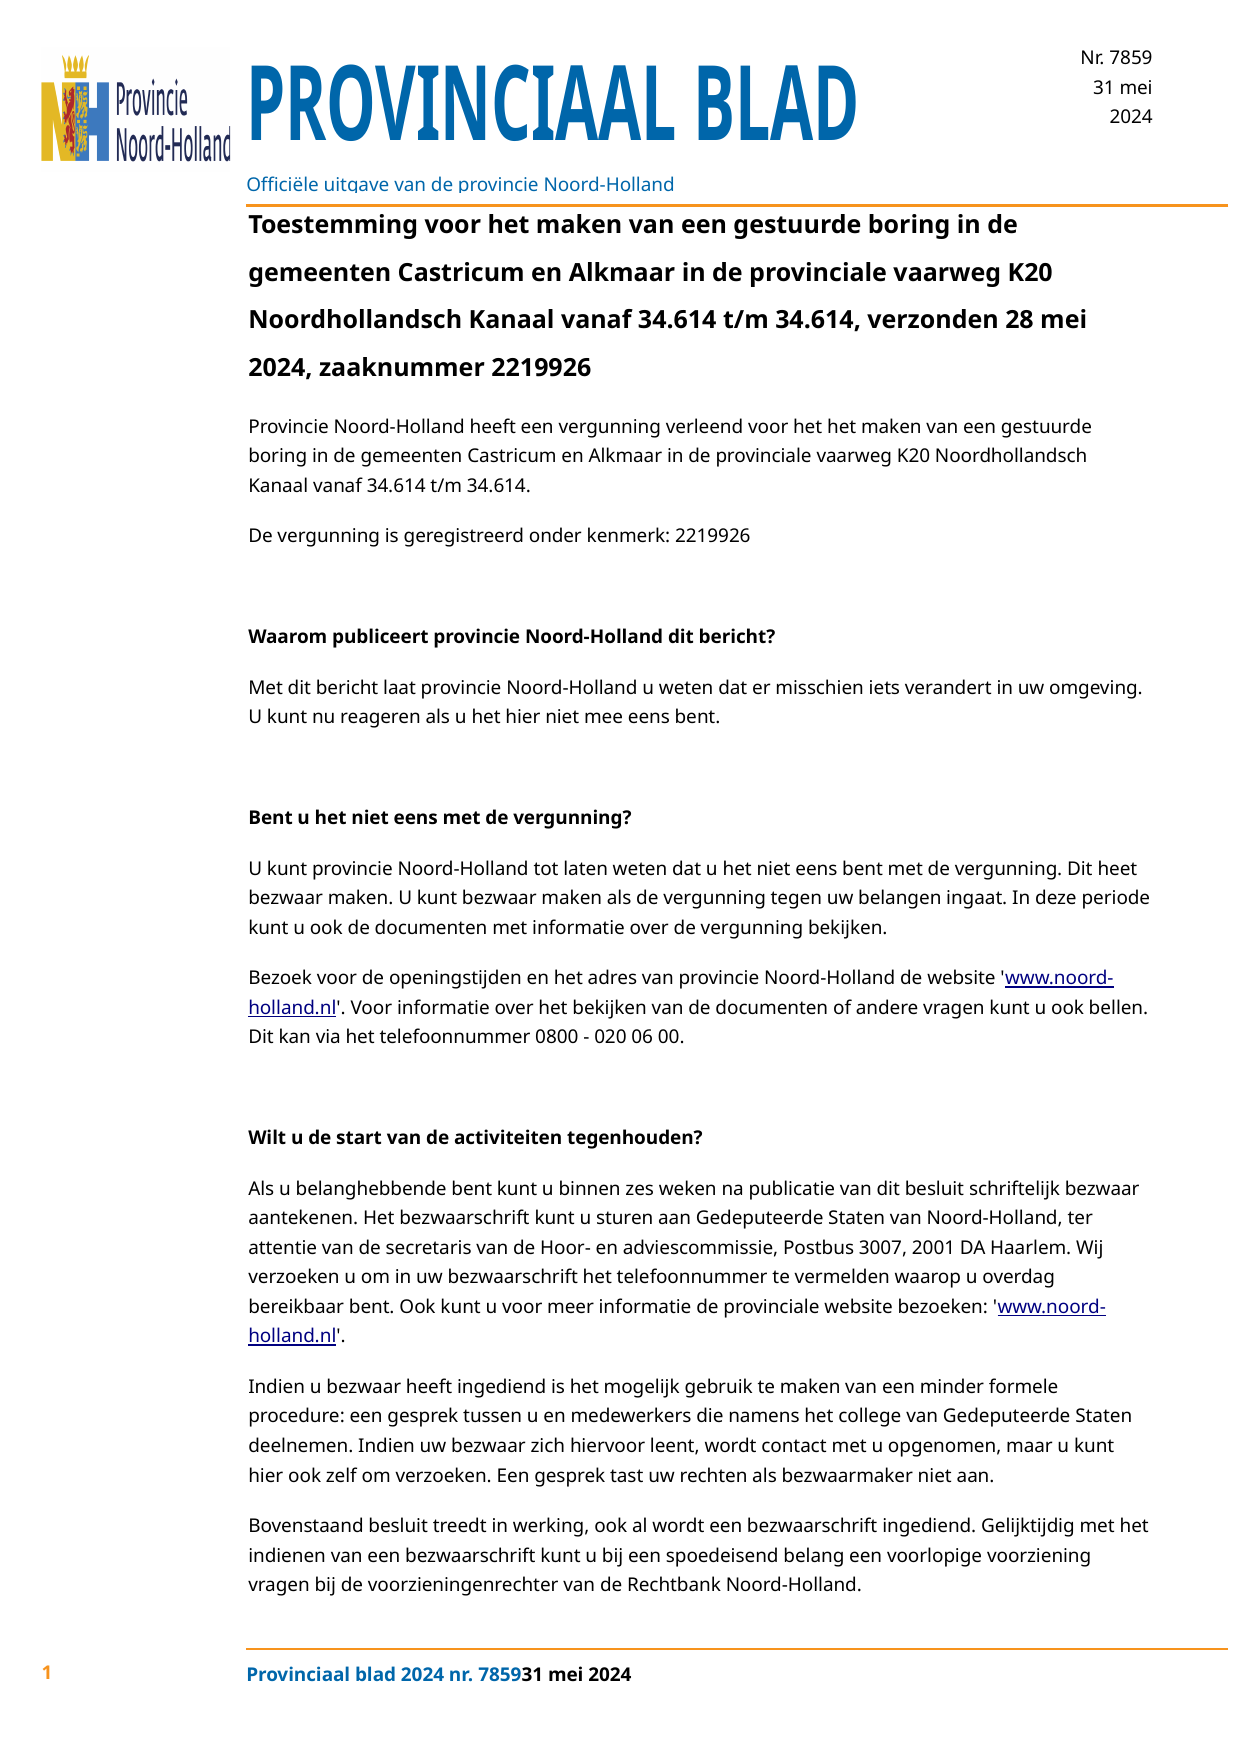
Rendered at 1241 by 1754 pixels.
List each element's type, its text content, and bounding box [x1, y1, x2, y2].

text Bovenstaand besluit treedt in werking, ook al wordt een bezwaarschrift ingediend. Gelijktijdig met het indienen van een bezwaarschrift kunt u bij een spoedeisend belang een voorlopige voorziening vragen bij de voorzieningenrechter van de Rechtbank Noord-Holland. [248, 1512, 1152, 1597]
text Wilt u de start van de activiteiten tegenhouden? [248, 1124, 1152, 1150]
text Bent u het niet eens met de vergunning? [248, 804, 1152, 830]
text Toestemming voor het maken van een gestuurde boring in de gemeenten Castricum en Alkmaar in de provinciale vaarweg K20 Noordhollandsch Kanaal vanaf 34.614 t/m 34.614, verzonden 28 mei 2024, zaaknummer 2219926 [248, 207, 1152, 384]
text Indien u bezwaar heeft ingediend is het mogelijk gebruik te maken van een minder formele procedure: een gesprek tussen u en medewerkers die namens het college van Gedeputeerde Staten deelnemen. Indien uw bezwaar zich hiervoor leent, wordt contact met u opgenomen, maar u kunt hier ook zelf om verzoeken. Een gesprek tast uw rechten als bezwaarmaker niet aan. [248, 1373, 1152, 1488]
text Met dit bericht laat provincie Noord-Holland u weten dat er misschien iets verandert in uw omgeving. U kunt nu reageren als u het hier niet mee eens bent. [248, 674, 1152, 729]
picture [41, 47, 231, 172]
text U kunt provincie Noord-Holland tot laten weten dat u het niet eens bent met de vergunning. Dit heet bezwaar maken. U kunt bezwaar maken als de vergunning tegen uw belangen ingaat. In deze periode kunt u ook de documenten met informatie over de vergunning bekijken. [248, 855, 1152, 940]
text Als u belanghebbende bent kunt u binnen zes weken na publicatie van dit besluit schriftelijk bezwaar aantekenen. Het bezwaarschrift kunt u sturen aan Gedeputeerde Staten van Noord-Holland, ter attentie van de secretaris van de Hoor- en adviescommissie, Postbus 3007, 2001 DA Haarlem. Wij verzoeken u om in uw bezwaarschrift het telefoonnummer te vermelden waarop u overdag bereikbaar bent. Ook kunt u voor meer informatie de provinciale website bezoeken: 'www.noord-holland.nl'. [248, 1175, 1152, 1348]
text Waarom publiceert provincie Noord-Holland dit bericht? [248, 623, 1152, 649]
text Provincie Noord-Holland heeft een vergunning verleend voor het het maken van een gestuurde boring in de gemeenten Castricum en Alkmaar in de provinciale vaarweg K20 Noordhollandsch Kanaal vanaf 34.614 t/m 34.614. [248, 413, 1152, 498]
text De vergunning is geregistreerd onder kenmerk: 2219926 [248, 523, 1152, 548]
text Bezoek voor de openingstijden en het adres van provincie Noord-Holland de website 'www.noord-holland.nl'. Voor informatie over het bekijken van de documenten of andere vragen kunt u ook bellen. Dit kan via het telefoonnummer 0800 - 020 06 00. [248, 964, 1152, 1049]
